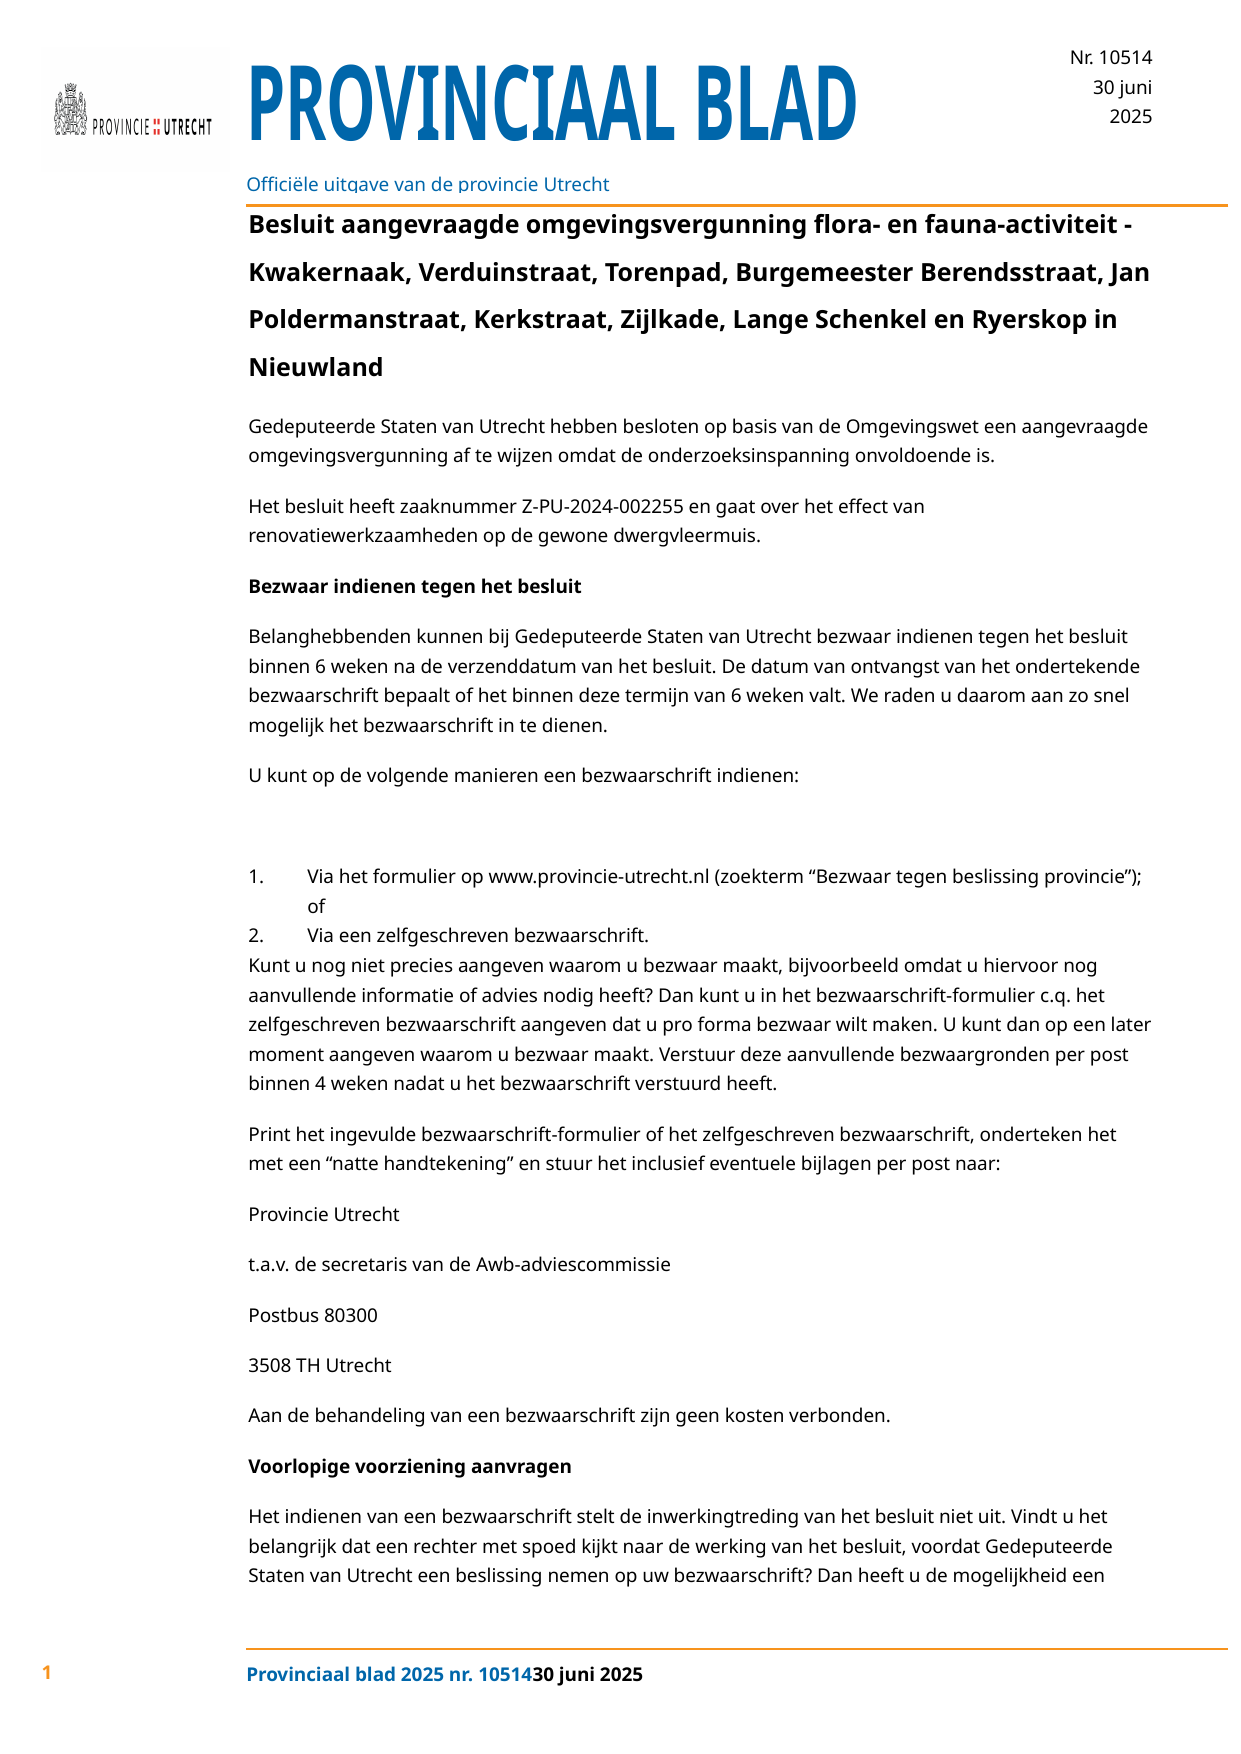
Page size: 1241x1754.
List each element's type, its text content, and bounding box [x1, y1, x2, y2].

text Kunt u nog niet precies aangeven waarom u bezwaar maakt, bijvoorbeeld omdat u hiervoor nog aanvullende informatie of advies nodig heeft? Dan kunt u in het bezwaarschrift-formulier c.q. het zelfgeschreven bezwaarschrift aangeven dat u pro forma bezwaar wilt maken. U kunt dan op een later moment aangeven waarom u bezwaar maakt. Verstuur deze aanvullende bezwaargronden per post binnen 4 weken nadat u het bezwaarschrift verstuurd heeft. [248, 952, 1152, 1096]
text Het besluit heeft zaaknummer Z-PU-2024-002255 en gaat over het effect van renovatiewerkzaamheden op de gewone dwergvleermuis. [248, 493, 1152, 548]
picture [41, 47, 231, 172]
list Via het formulier op www.provincie-utrecht.nl (zoekterm “Bezwaar tegen beslissing provincie”); of [248, 863, 1152, 919]
text Aan de behandeling van een bezwaarschrift zijn geen kosten verbonden. [248, 1403, 1152, 1428]
text Bezwaar indienen tegen het besluit [248, 573, 1152, 599]
text Gedeputeerde Staten van Utrecht hebben besloten op basis van de Omgevingswet een aangevraagde omgevingsvergunning af te wijzen omdat de onderzoeksinspanning onvoldoende is. [248, 413, 1152, 468]
text 3508 TH Utrecht [248, 1352, 1152, 1378]
text U kunt op de volgende manieren een bezwaarschrift indienen: [248, 763, 1152, 788]
text Provincie Utrecht [248, 1201, 1152, 1227]
text Het indienen van een bezwaarschrift stelt de inwerkingtreding van het besluit niet uit. Vindt u het belangrijk dat een rechter met spoed kijkt naar de werking van het besluit, voordat Gedeputeerde Staten van Utrecht een beslissing nemen op uw bezwaarschrift? Dan heeft u de mogelijkheid een [248, 1503, 1152, 1588]
text Print het ingevulde bezwaarschrift-formulier of het zelfgeschreven bezwaarschrift, onderteken het met een “natte handtekening” en stuur het inclusief eventuele bijlagen per post naar: [248, 1121, 1152, 1176]
text Besluit aangevraagde omgevingsvergunning flora- en fauna-activiteit - Kwakernaak, Verduinstraat, Torenpad, Burgemeester Berendsstraat, Jan Poldermanstraat, Kerkstraat, Zijlkade, Lange Schenkel en Ryerskop in Nieuwland [248, 207, 1152, 384]
text Belanghebbenden kunnen bij Gedeputeerde Staten van Utrecht bezwaar indienen tegen het besluit binnen 6 weken na de verzenddatum van het besluit. De datum van ontvangst van het ondertekende bezwaarschrift bepaalt of het binnen deze termijn van 6 weken valt. We raden u daarom aan zo snel mogelijk het bezwaarschrift in te dienen. [248, 623, 1152, 738]
text Postbus 80300 [248, 1302, 1152, 1328]
text t.a.v. de secretaris van de Awb-adviescommissie [248, 1251, 1152, 1277]
list Via een zelfgeschreven bezwaarschrift. [248, 923, 1152, 948]
text Voorlopige voorziening aanvragen [248, 1453, 1152, 1479]
